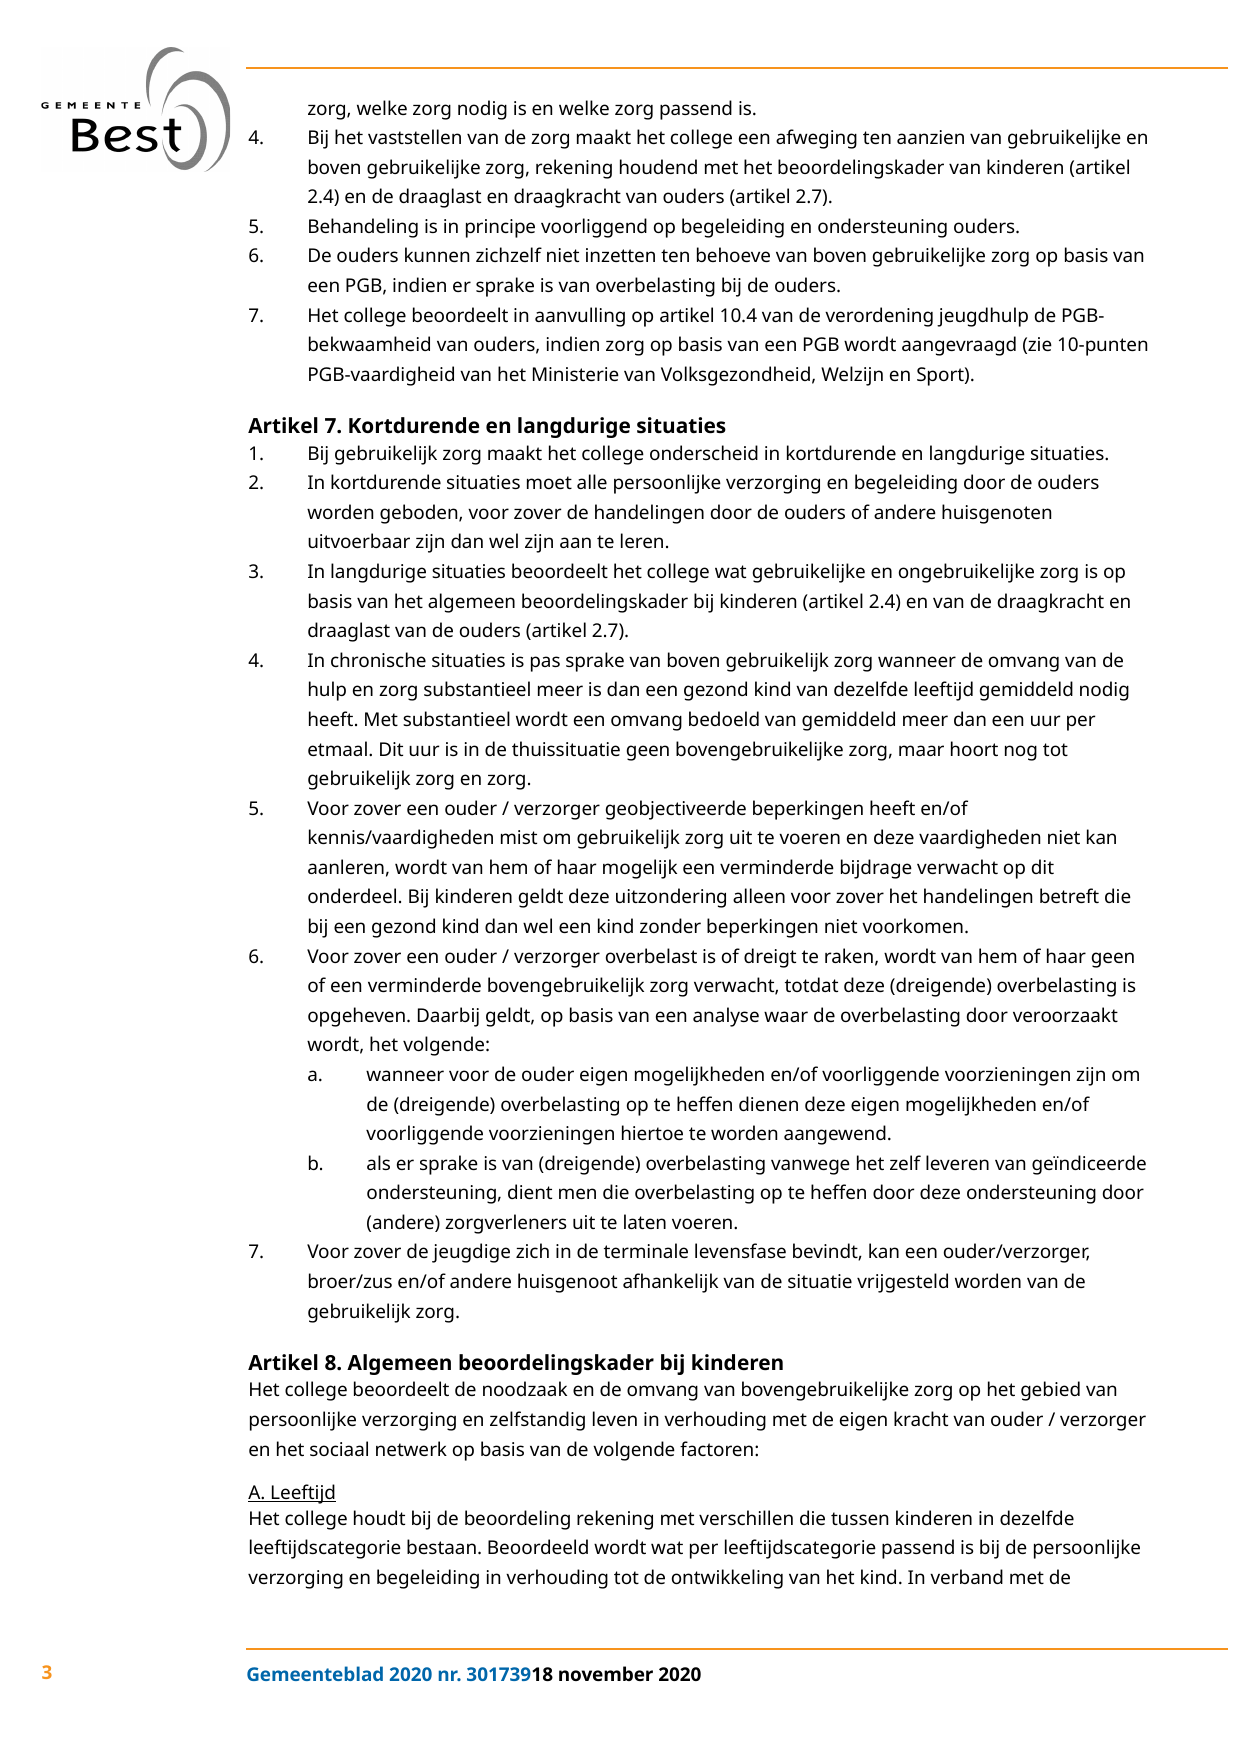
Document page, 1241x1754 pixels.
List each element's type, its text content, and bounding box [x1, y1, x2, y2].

text Het college beoordeelt de noodzaak en de omvang van bovengebruikelijke zorg op het gebied van persoonlijke verzorging en zelfstandig leven in verhouding met de eigen kracht van ouder / verzorger en het sociaal netwerk op basis van de volgende factoren: [248, 1377, 1152, 1462]
list In chronische situaties is pas sprake van boven gebruikelijk zorg wanneer de omvang van de hulp en zorg substantieel meer is dan een gezond kind van dezelfde leeftijd gemiddeld nodig heeft. Met substantieel wordt een omvang bedoeld van gemiddeld meer dan een uur per etmaal. Dit uur is in de thuissituatie geen bovengebruikelijke zorg, maar hoort nog tot gebruikelijk zorg en zorg. [248, 647, 1152, 791]
text A. Leeftijd [248, 1479, 1152, 1505]
list wanneer voor de ouder eigen mogelijkheden en/of voorliggende voorzieningen zijn om de (dreigende) overbelasting op te heffen dienen deze eigen mogelijkheden en/of voorliggende voorzieningen hiertoe te worden aangewend. [307, 1061, 1152, 1146]
text Artikel 8. Algemeen beoordelingskader bij kinderen [248, 1348, 1152, 1377]
list In kortdurende situaties moet alle persoonlijke verzorging en begeleiding door de ouders worden geboden, voor zover de handelingen door de ouders of andere huisgenoten uitvoerbaar zijn dan wel zijn aan te leren. [248, 469, 1152, 554]
picture [41, 47, 231, 172]
list zorg, welke zorg nodig is en welke zorg passend is. [248, 95, 1152, 121]
text Artikel 7. Kortdurende en langdurige situaties [248, 411, 1152, 440]
list Bij gebruikelijk zorg maakt het college onderscheid in kortdurende en langdurige situaties. [248, 440, 1152, 466]
text Het college houdt bij de beoordeling rekening met verschillen die tussen kinderen in dezelfde leeftijdscategorie bestaan. Beoordeeld wordt wat per leeftijdscategorie passend is bij de persoonlijke verzorging en begeleiding in verhouding tot de ontwikkeling van het kind. In verband met de [248, 1505, 1152, 1589]
list Voor zover een ouder / verzorger overbelast is of dreigt te raken, wordt van hem of haar geen of een verminderde bovengebruikelijk zorg verwacht, totdat deze (dreigende) overbelasting is opgeheven. Daarbij geldt, op basis van een analyse waar de overbelasting door veroorzaakt wordt, het volgende: [248, 943, 1152, 1057]
list Bij het vaststellen van de zorg maakt het college een afweging ten aanzien van gebruikelijke en boven gebruikelijke zorg, rekening houdend met het beoordelingskader van kinderen (artikel 2.4) en de draaglast en draagkracht van ouders (artikel 2.7). [248, 124, 1152, 209]
list In langdurige situaties beoordeelt het college wat gebruikelijke en ongebruikelijke zorg is op basis van het algemeen beoordelingskader bij kinderen (artikel 2.4) en van de draagkracht en draaglast van de ouders (artikel 2.7). [248, 558, 1152, 643]
list Het college beoordeelt in aanvulling op artikel 10.4 van de verordening jeugdhulp de PGB-bekwaamheid van ouders, indien zorg op basis van een PGB wordt aangevraagd (zie 10-punten PGB-vaardigheid van het Ministerie van Volksgezondheid, Welzijn en Sport). [248, 302, 1152, 387]
list Behandeling is in principe voorliggend op begeleiding en ondersteuning ouders. [248, 213, 1152, 239]
list Voor zover de jeugdige zich in de terminale levensfase bevindt, kan een ouder/verzorger, broer/zus en/of andere huisgenoot afhankelijk van de situatie vrijgesteld worden van de gebruikelijk zorg. [248, 1239, 1152, 1323]
list Voor zover een ouder / verzorger geobjectiveerde beperkingen heeft en/of kennis/vaardigheden mist om gebruikelijk zorg uit te voeren en deze vaardigheden niet kan aanleren, wordt van hem of haar mogelijk een verminderde bijdrage verwacht op dit onderdeel. Bij kinderen geldt deze uitzondering alleen voor zover het handelingen betreft die bij een gezond kind dan wel een kind zonder beperkingen niet voorkomen. [248, 795, 1152, 939]
list als er sprake is van (dreigende) overbelasting vanwege het zelf leveren van geïndiceerde ondersteuning, dient men die overbelasting op te heffen door deze ondersteuning door (andere) zorgverleners uit te laten voeren. [307, 1150, 1152, 1235]
list De ouders kunnen zichzelf niet inzetten ten behoeve van boven gebruikelijke zorg op basis van een PGB, indien er sprake is van overbelasting bij de ouders. [248, 243, 1152, 298]
